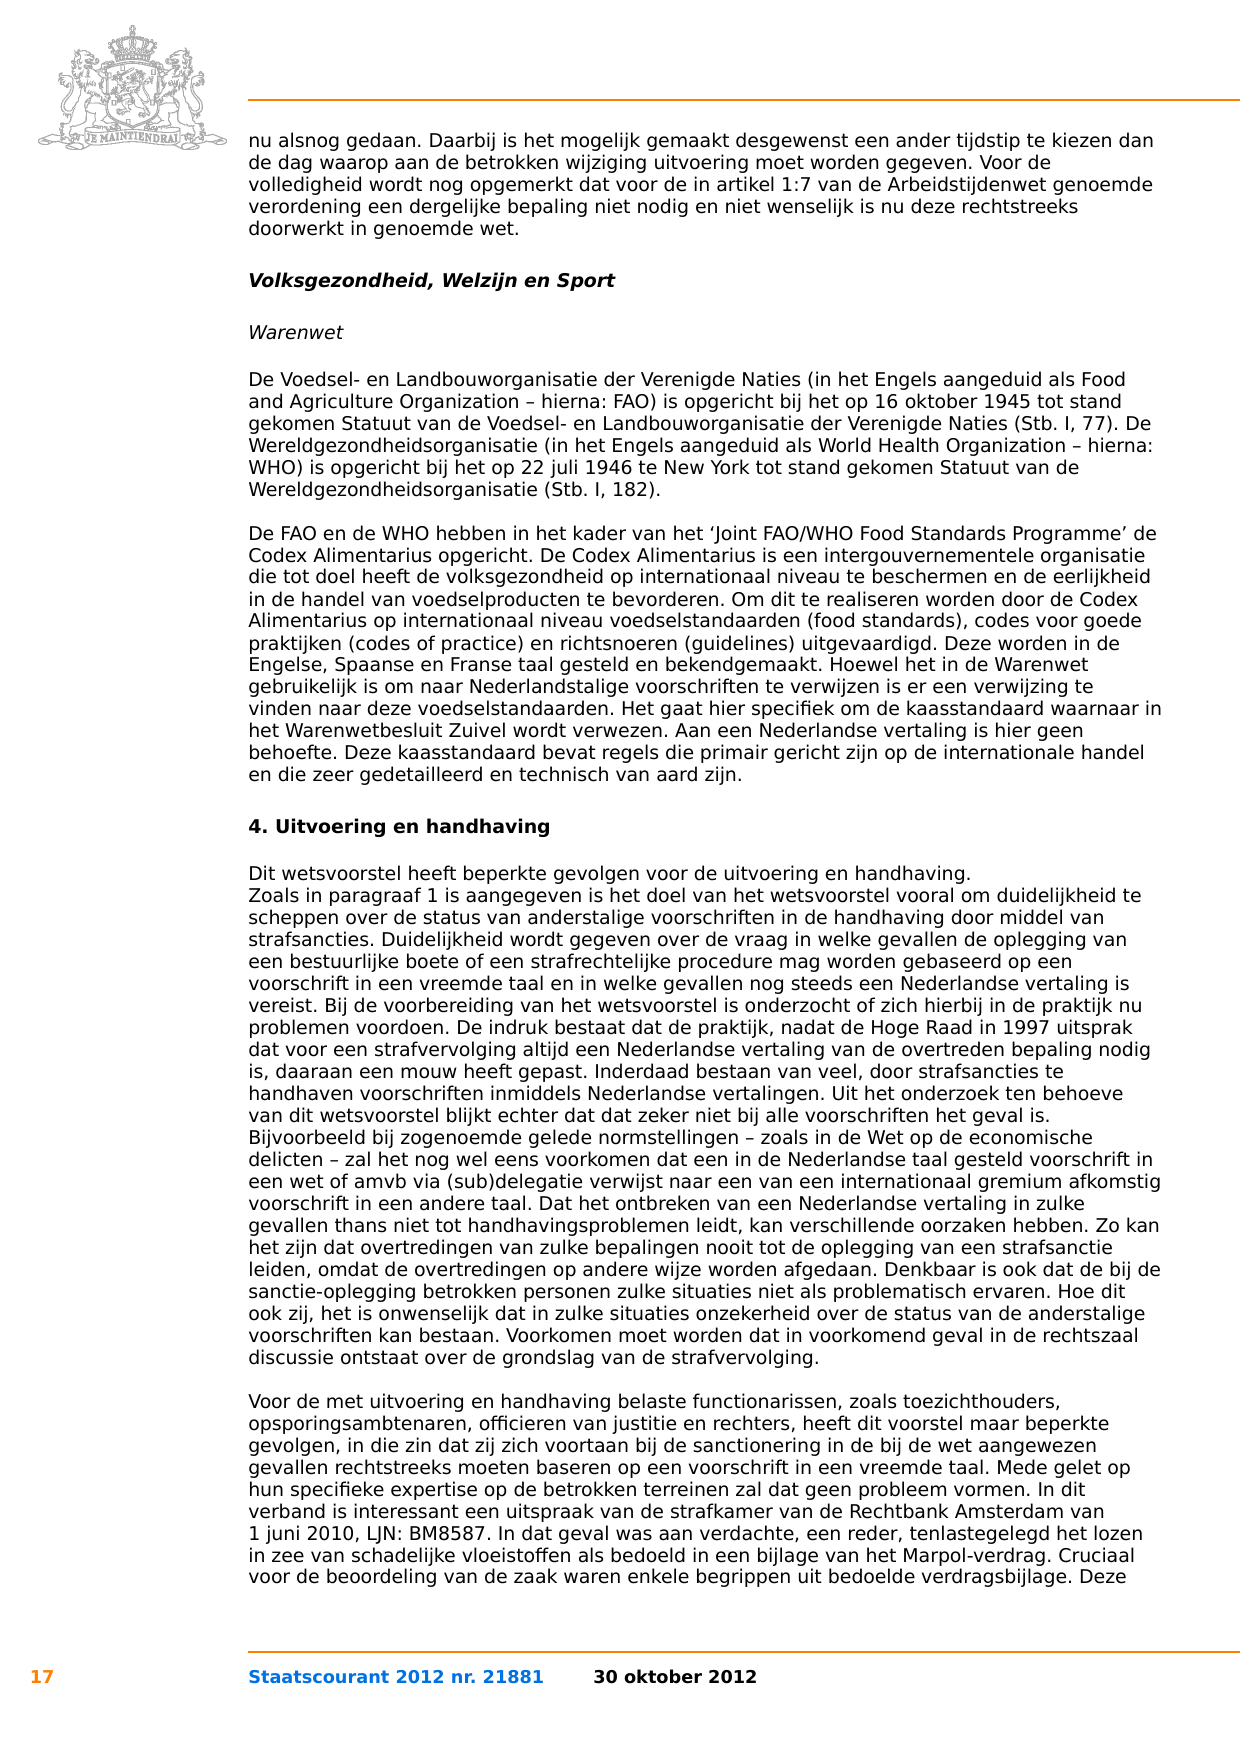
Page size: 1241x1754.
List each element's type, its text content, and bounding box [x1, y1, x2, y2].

text Zoals in paragraaf 1 is aangegeven is het doel van het wetsvoorstel vooral om duidelijkheid te scheppen over de status van anderstalige voorschriften in de handhaving door middel van strafsancties. Duidelijkheid wordt gegeven over de vraag in welke gevallen de oplegging van een bestuurlijke boete of een strafrechtelijke procedure mag worden gebaseerd op een voorschrift in een vreemde taal en in welke gevallen nog steeds een Nederlandse vertaling is vereist. Bij de voorbereiding van het wetsvoorstel is onderzocht of zich hierbij in de praktijk nu problemen voordoen. De indruk bestaat dat de praktijk, nadat de Hoge Raad in 1997 uitsprak dat voor een strafvervolging altijd een Nederlandse vertaling van de overtreden bepaling nodig is, daaraan een mouw heeft gepast. Inderdaad bestaan van veel, door strafsancties te handhaven voorschriften inmiddels Nederlandse vertalingen. Uit het onderzoek ten behoeve van dit wetsvoorstel blijkt echter dat dat zeker niet bij alle voorschriften het geval is. Bijvoorbeeld bij zogenoemde gelede normstellingen – zoals in de Wet op de economische delicten – zal het nog wel eens voorkomen dat een in de Nederlandse taal gesteld voorschrift in een wet of amvb via (sub)delegatie verwijst naar een van een internationaal gremium afkomstig voorschrift in een andere taal. Dat het ontbreken van een Nederlandse vertaling in zulke gevallen thans niet tot handhavingsproblemen leidt, kan verschillende oorzaken hebben. Zo kan het zijn dat overtredingen van zulke bepalingen nooit tot de oplegging van een strafsanctie leiden, omdat de overtredingen op andere wijze worden afgedaan. Denkbaar is ook dat de bij de sanctie-oplegging betrokken personen zulke situaties niet als problematisch ervaren. Hoe dit ook zij, het is onwenselijk dat in zulke situaties onzekerheid over de status van de anderstalige voorschriften kan bestaan. Voorkomen moet worden dat in voorkomend geval in de rechtszaal discussie ontstaat over de grondslag van de strafvervolging. [248, 885, 1163, 1369]
text Dit wetsvoorstel heeft beperkte gevolgen voor de uitvoering en handhaving. [248, 863, 1163, 885]
text Voor de met uitvoering en handhaving belaste functionarissen, zoals toezichthouders, opsporingsambtenaren, officieren van justitie en rechters, heeft dit voorstel maar beperkte gevolgen, in die zin dat zij zich voortaan bij de sanctionering in de bij de wet aangewezen gevallen rechtstreeks moeten baseren op een voorschrift in een vreemde taal. Mede gelet op hun specifieke expertise op de betrokken terreinen zal dat geen probleem vormen. In dit verband is interessant een uitspraak van de strafkamer van de Rechtbank Amsterdam van 1 juni 2010, LJN: BM8587. In dat geval was aan verdachte, een reder, tenlastegelegd het lozen in zee van schadelijke vloeistoffen als bedoeld in een bijlage van het Marpol-verdrag. Cruciaal voor de beoordeling van de zaak waren enkele begrippen uit bedoelde verdragsbijlage. Deze [248, 1391, 1163, 1588]
subtitle Warenwet [248, 322, 1163, 344]
text De Voedsel- en Landbouworganisatie der Verenigde Naties (in het Engels aangeduid als Food and Agriculture Organization – hierna: FAO) is opgericht bij het op 16 oktober 1945 tot stand gekomen Statuut van de Voedsel- en Landbouworganisatie der Verenigde Naties (Stb. I, 77). De Wereldgezondheidsorganisatie (in het Engels aangeduid als World Health Organization – hierna: WHO) is opgericht bij het op 22 juli 1946 te New York tot stand gekomen Statuut van de Wereldgezondheidsorganisatie (Stb. I, 182). [248, 369, 1163, 501]
text nu alsnog gedaan. Daarbij is het mogelijk gemaakt desgewenst een ander tijdstip te kiezen dan de dag waarop aan de betrokken wijziging uitvoering moet worden gegeven. Voor de volledigheid wordt nog opgemerkt dat voor de in artikel 1:7 van de Arbeidstijdenwet genoemde verordening een dergelijke bepaling niet nodig en niet wenselijk is nu deze rechtstreeks doorwerkt in genoemde wet. [248, 130, 1163, 240]
text De FAO en de WHO hebben in het kader van het ‘Joint FAO/WHO Food Standards Programme’ de Codex Alimentarius opgericht. De Codex Alimentarius is een intergouvernementele organisatie die tot doel heeft de volksgezondheid op internationaal niveau te beschermen en de eerlijkheid in de handel van voedselproducten te bevorderen. Om dit te realiseren worden door de Codex Alimentarius op internationaal niveau voedselstandaarden (food standards), codes voor goede praktijken (codes of practice) en richtsnoeren (guidelines) uitgevaardigd. Deze worden in de Engelse, Spaanse en Franse taal gesteld en bekendgemaakt. Hoewel het in de Warenwet gebruikelijk is om naar Nederlandstalige voorschriften te verwijzen is er een verwijzing te vinden naar deze voedselstandaarden. Het gaat hier specifiek om de kaasstandaard waarnaar in het Warenwetbesluit Zuivel wordt verwezen. Aan een Nederlandse vertaling is hier geen behoefte. Deze kaasstandaard bevat regels die primair gericht zijn op de internationale handel en die zeer gedetailleerd en technisch van aard zijn. [248, 522, 1163, 786]
picture [38, 25, 227, 150]
subtitle Volksgezondheid, Welzijn en Sport [248, 270, 1163, 292]
subtitle 4. Uitvoering en handhaving [248, 816, 1163, 838]
